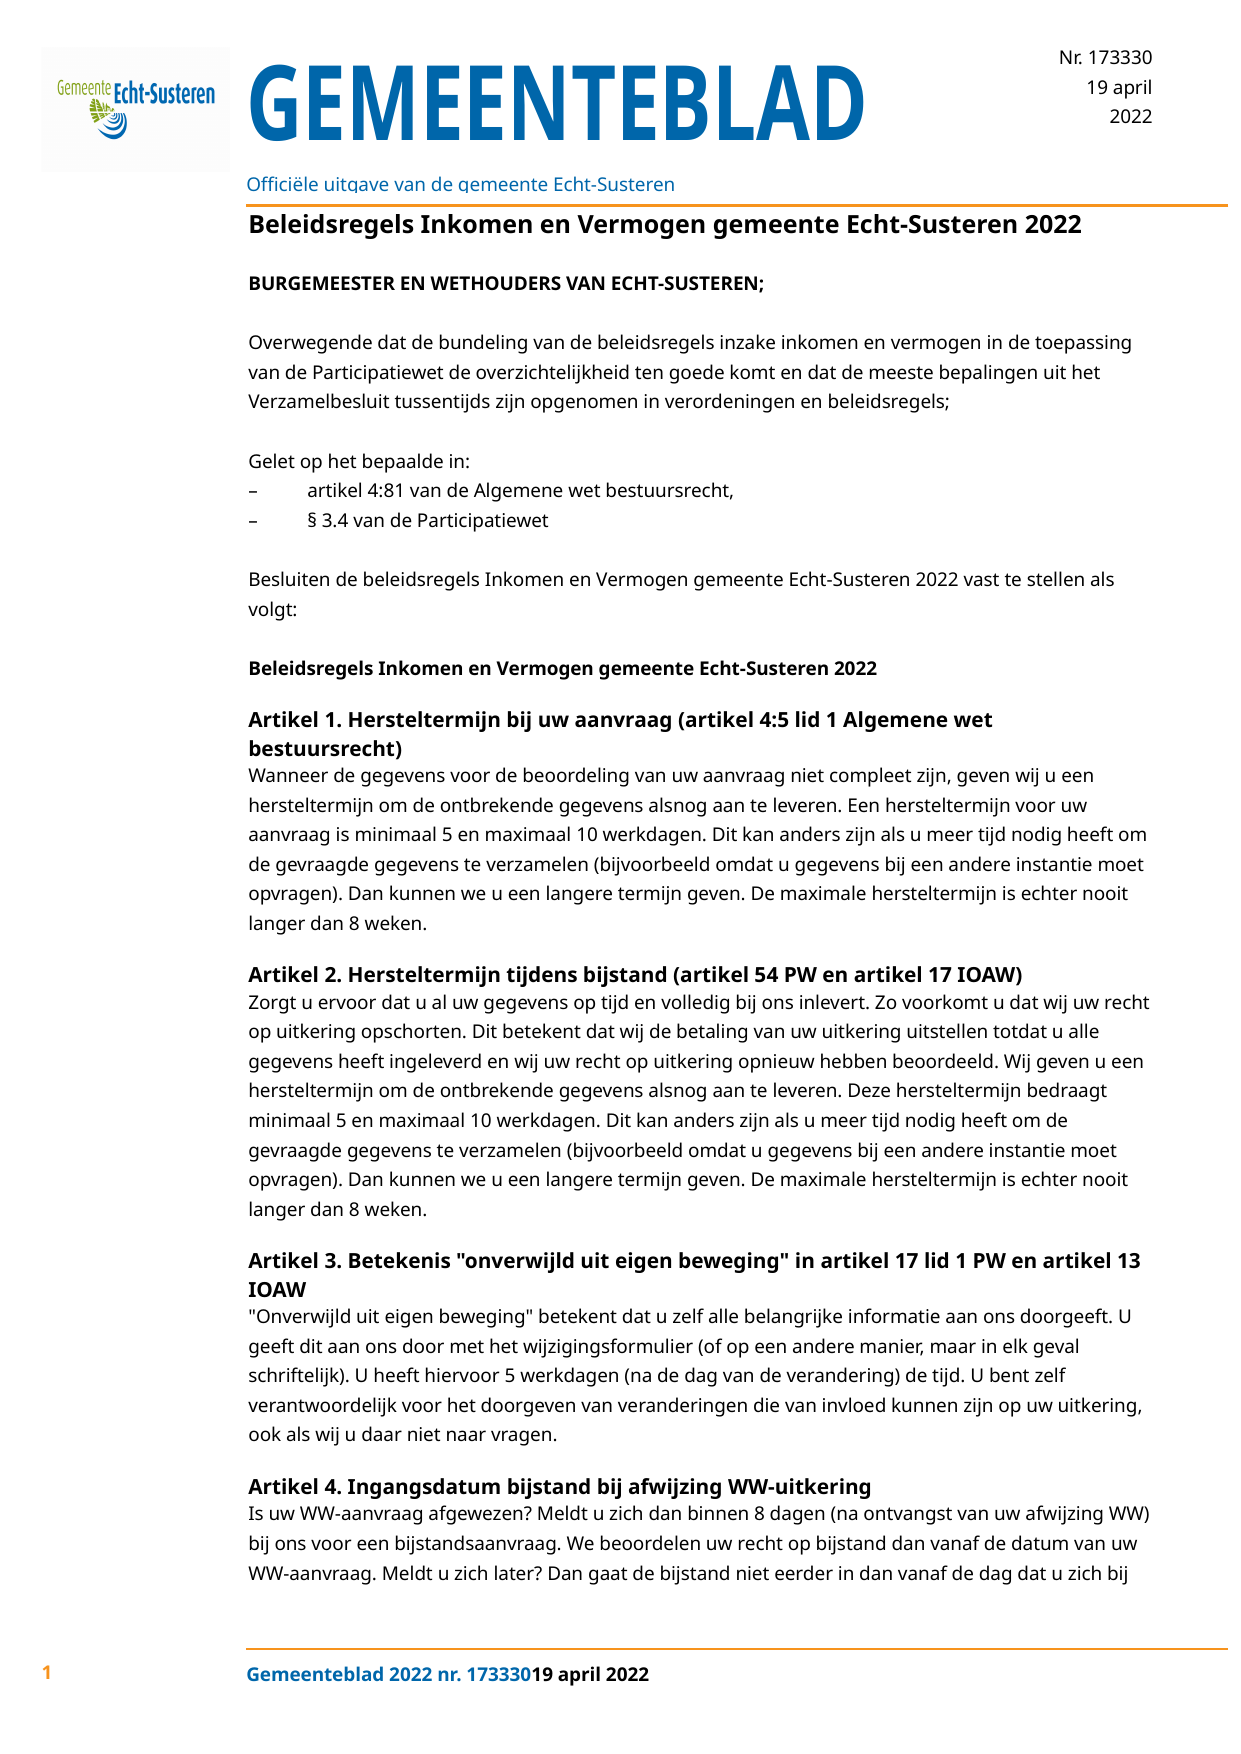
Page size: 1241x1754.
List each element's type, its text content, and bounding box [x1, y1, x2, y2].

text "Onverwijld uit eigen beweging" betekent dat u zelf alle belangrijke informatie aan ons doorgeeft. U geeft dit aan ons door met het wijzigingsformulier (of op een andere manier, maar in elk geval schriftelijk). U heeft hiervoor 5 werkdagen (na de dag van de verandering) de tijd. U bent zelf verantwoordelijk voor het doorgeven van veranderingen die van invloed kunnen zijn op uw uitkering, ook als wij u daar niet naar vragen. [248, 1303, 1152, 1447]
picture [41, 47, 231, 172]
text Is uw WW-aanvraag afgewezen? Meldt u zich dan binnen 8 dagen (na ontvangst van uw afwijzing WW) bij ons voor een bijstandsaanvraag. We beoordelen uw recht op bijstand dan vanaf de datum van uw WW-aanvraag. Meldt u zich later? Dan gaat de bijstand niet eerder in dan vanaf de dag dat u zich bij [248, 1501, 1152, 1585]
text BURGEMEESTER EN WETHOUDERS VAN ECHT-SUSTEREN; [248, 270, 1152, 296]
text Artikel 3. Betekenis "onverwijld uit eigen beweging" in artikel 17 lid 1 PW en artikel 13 IOAW [248, 1246, 1152, 1303]
text Zorgt u ervoor dat u al uw gegevens op tijd en volledig bij ons inlevert. Zo voorkomt u dat wij uw recht op uitkering opschorten. Dit betekent dat wij de betaling van uw uitkering uitstellen totdat u alle gegevens heeft ingeleverd en wij uw recht op uitkering opnieuw hebben beoordeeld. Wij geven u een hersteltermijn om de ontbrekende gegevens alsnog aan te leveren. Deze hersteltermijn bedraagt minimaal 5 en maximaal 10 werkdagen. Dit kan anders zijn als u meer tijd nodig heeft om de gevraagde gegevens te verzamelen (bijvoorbeeld omdat u gegevens bij een andere instantie moet opvragen). Dan kunnen we u een langere termijn geven. De maximale hersteltermijn is echter nooit langer dan 8 weken. [248, 989, 1152, 1222]
list artikel 4:81 van de Algemene wet bestuursrecht, [248, 477, 1152, 503]
text Overwegende dat de bundeling van de beleidsregels inzake inkomen en vermogen in de toepassing van de Participatiewet de overzichtelijkheid ten goede komt en dat de meeste bepalingen uit het Verzamelbesluit tussentijds zijn opgenomen in verordeningen en beleidsregels; [248, 329, 1152, 414]
text Beleidsregels Inkomen en Vermogen gemeente Echt-Susteren 2022 [248, 207, 1152, 241]
text Beleidsregels Inkomen en Vermogen gemeente Echt-Susteren 2022 [248, 655, 1152, 681]
text Gelet op het bepaalde in: [248, 448, 1152, 473]
list § 3.4 van de Participatiewet [248, 507, 1152, 533]
text Wanneer de gegevens voor de beoordeling van uw aanvraag niet compleet zijn, geven wij u een hersteltermijn om de ontbrekende gegevens alsnog aan te leveren. Een hersteltermijn voor uw aanvraag is minimaal 5 en maximaal 10 werkdagen. Dit kan anders zijn als u meer tijd nodig heeft om de gevraagde gegevens te verzamelen (bijvoorbeeld omdat u gegevens bij een andere instantie moet opvragen). Dan kunnen we u een langere termijn geven. De maximale hersteltermijn is echter nooit langer dan 8 weken. [248, 762, 1152, 936]
text Artikel 4. Ingangsdatum bijstand bij afwijzing WW-uitkering [248, 1472, 1152, 1501]
text Besluiten de beleidsregels Inkomen en Vermogen gemeente Echt-Susteren 2022 vast te stellen als volgt: [248, 566, 1152, 621]
text Artikel 2. Hersteltermijn tijdens bijstand (artikel 54 PW en artikel 17 IOAW) [248, 961, 1152, 989]
text Artikel 1. Hersteltermijn bij uw aanvraag (artikel 4:5 lid 1 Algemene wet bestuursrecht) [248, 705, 1152, 762]
